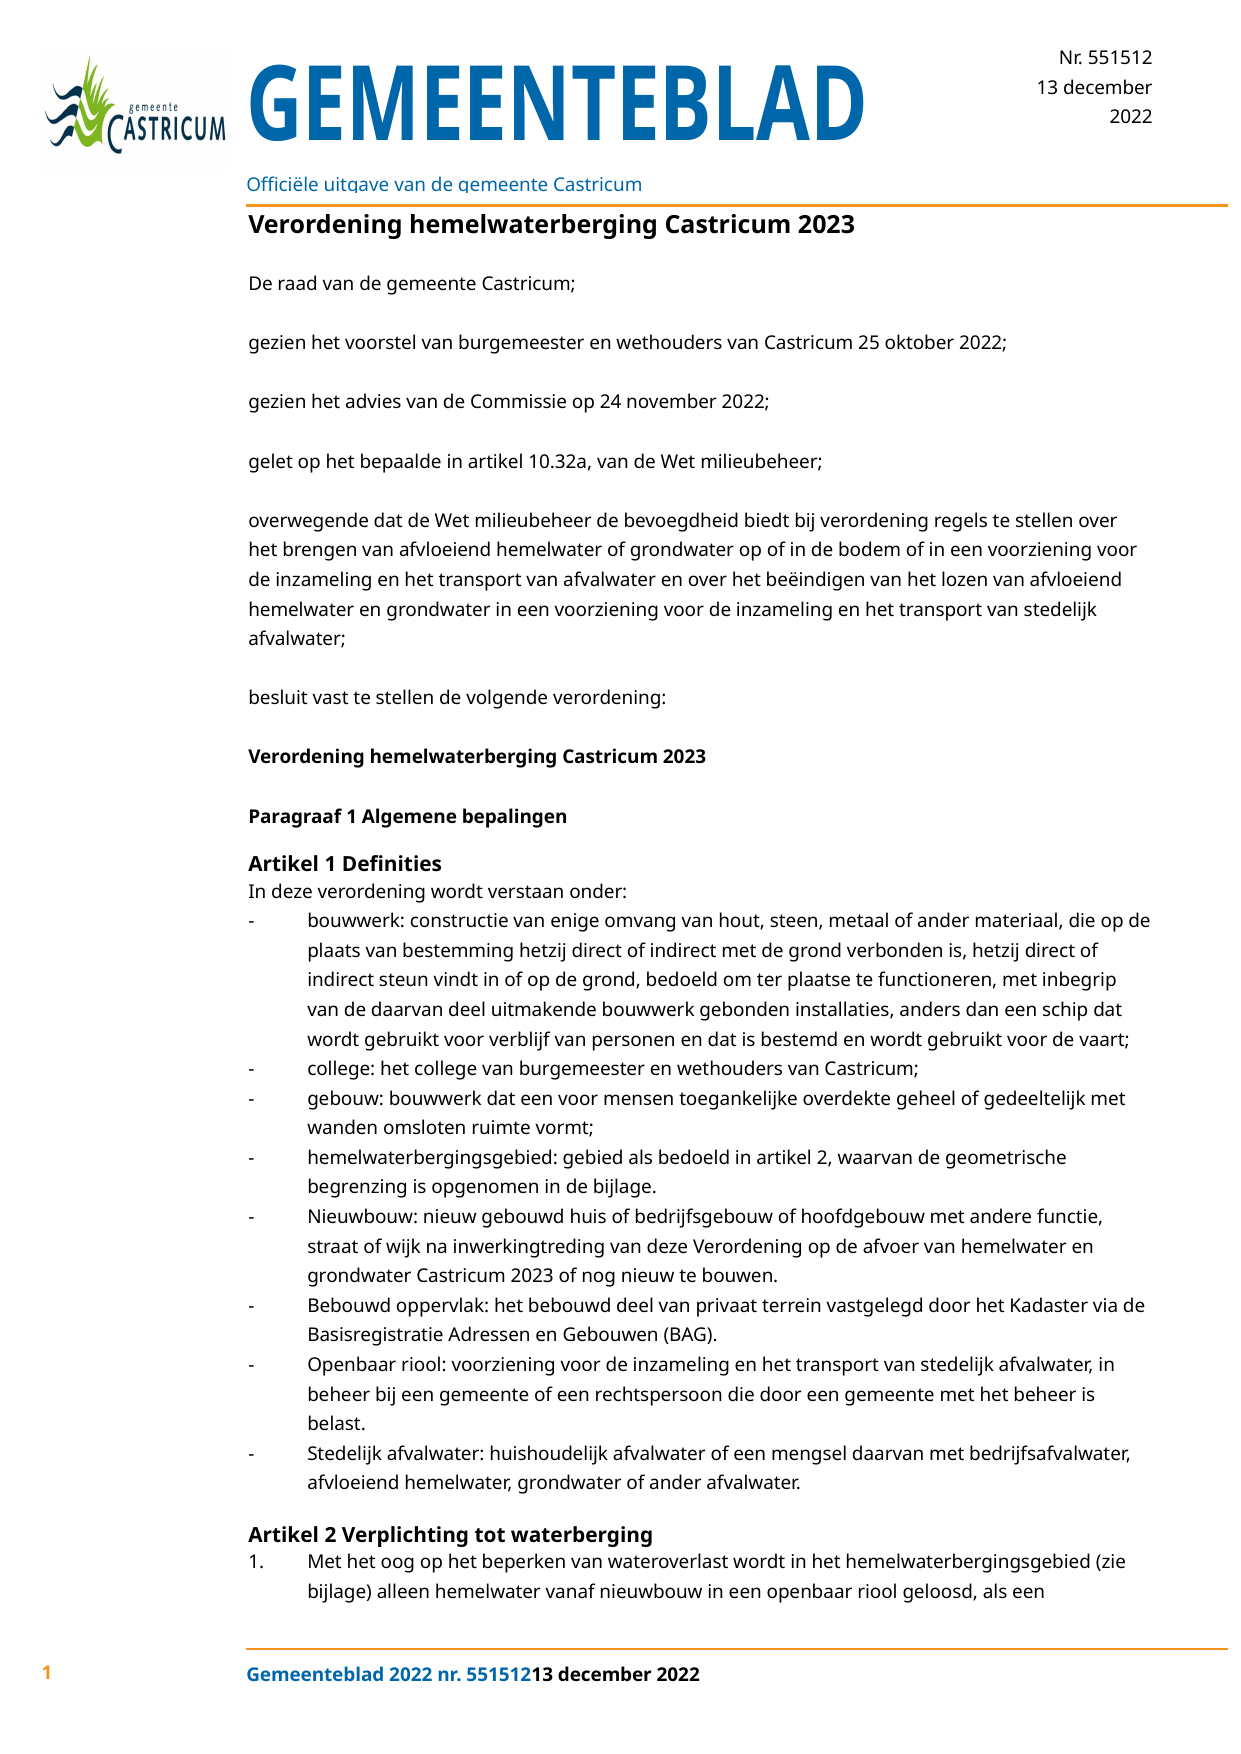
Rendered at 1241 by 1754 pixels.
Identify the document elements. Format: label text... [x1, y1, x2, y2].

text Artikel 1 Definities [248, 849, 1152, 878]
text gezien het voorstel van burgemeester en wethouders van Castricum 25 oktober 2022; [248, 329, 1152, 355]
text In deze verordening wordt verstaan onder: [248, 878, 1152, 903]
text overwegende dat de Wet milieubeheer de bevoegdheid biedt bij verordening regels te stellen over het brengen van afvloeiend hemelwater of grondwater op of in de bodem of in een voorziening voor de inzameling en het transport van afvalwater en over het beëindigen van het lozen van afvloeiend hemelwater en grondwater in een voorziening voor de inzameling en het transport van stedelijk afvalwater; [248, 507, 1152, 651]
picture [41, 47, 231, 172]
list Nieuwbouw: nieuw gebouwd huis of bedrijfsgebouw of hoofdgebouw met andere functie, straat of wijk na inwerkingtreding van deze Verordening op de afvoer van hemelwater en grondwater Castricum 2023 of nog nieuw te bouwen. [248, 1203, 1152, 1288]
list Openbaar riool: voorziening voor de inzameling en het transport van stedelijk afvalwater, in beheer bij een gemeente of een rechtspersoon die door een gemeente met het beheer is belast. [248, 1351, 1152, 1436]
text Verordening hemelwaterberging Castricum 2023 [248, 744, 1152, 769]
list Bebouwd oppervlak: het bebouwd deel van privaat terrein vastgelegd door het Kadaster via de Basisregistratie Adressen en Gebouwen (BAG). [248, 1292, 1152, 1347]
list hemelwaterbergingsgebied: gebied als bedoeld in artikel 2, waarvan de geometrische begrenzing is opgenomen in de bijlage. [248, 1144, 1152, 1199]
list bouwwerk: constructie van enige omvang van hout, steen, metaal of ander materiaal, die op de plaats van bestemming hetzij direct of indirect met de grond verbonden is, hetzij direct of indirect steun vindt in of op de grond, bedoeld om ter plaatse te functioneren, met inbegrip van de daarvan deel uitmakende bouwwerk gebonden installaties, anders dan een schip dat wordt gebruikt voor verblijf van personen en dat is bestemd en wordt gebruikt voor de vaart; [248, 907, 1152, 1051]
list Stedelijk afvalwater: huishoudelijk afvalwater of een mengsel daarvan met bedrijfsafvalwater, afvloeiend hemelwater, grondwater of ander afvalwater. [248, 1440, 1152, 1495]
text gezien het advies van de Commissie op 24 november 2022; [248, 389, 1152, 414]
list gebouw: bouwwerk dat een voor mensen toegankelijke overdekte geheel of gedeeltelijk met wanden omsloten ruimte vormt; [248, 1085, 1152, 1140]
list college: het college van burgemeester en wethouders van Castricum; [248, 1055, 1152, 1081]
list Met het oog op het beperken van wateroverlast wordt in het hemelwaterbergingsgebied (zie bijlage) alleen hemelwater vanaf nieuwbouw in een openbaar riool geloosd, als een [248, 1548, 1152, 1604]
text De raad van de gemeente Castricum; [248, 270, 1152, 296]
text besluit vast te stellen de volgende verordening: [248, 684, 1152, 710]
text Paragraaf 1 Algemene bepalingen [248, 803, 1152, 828]
text gelet op het bepaalde in artikel 10.32a, van de Wet milieubeheer; [248, 448, 1152, 473]
text Artikel 2 Verplichting tot waterberging [248, 1520, 1152, 1548]
text Verordening hemelwaterberging Castricum 2023 [248, 207, 1152, 241]
